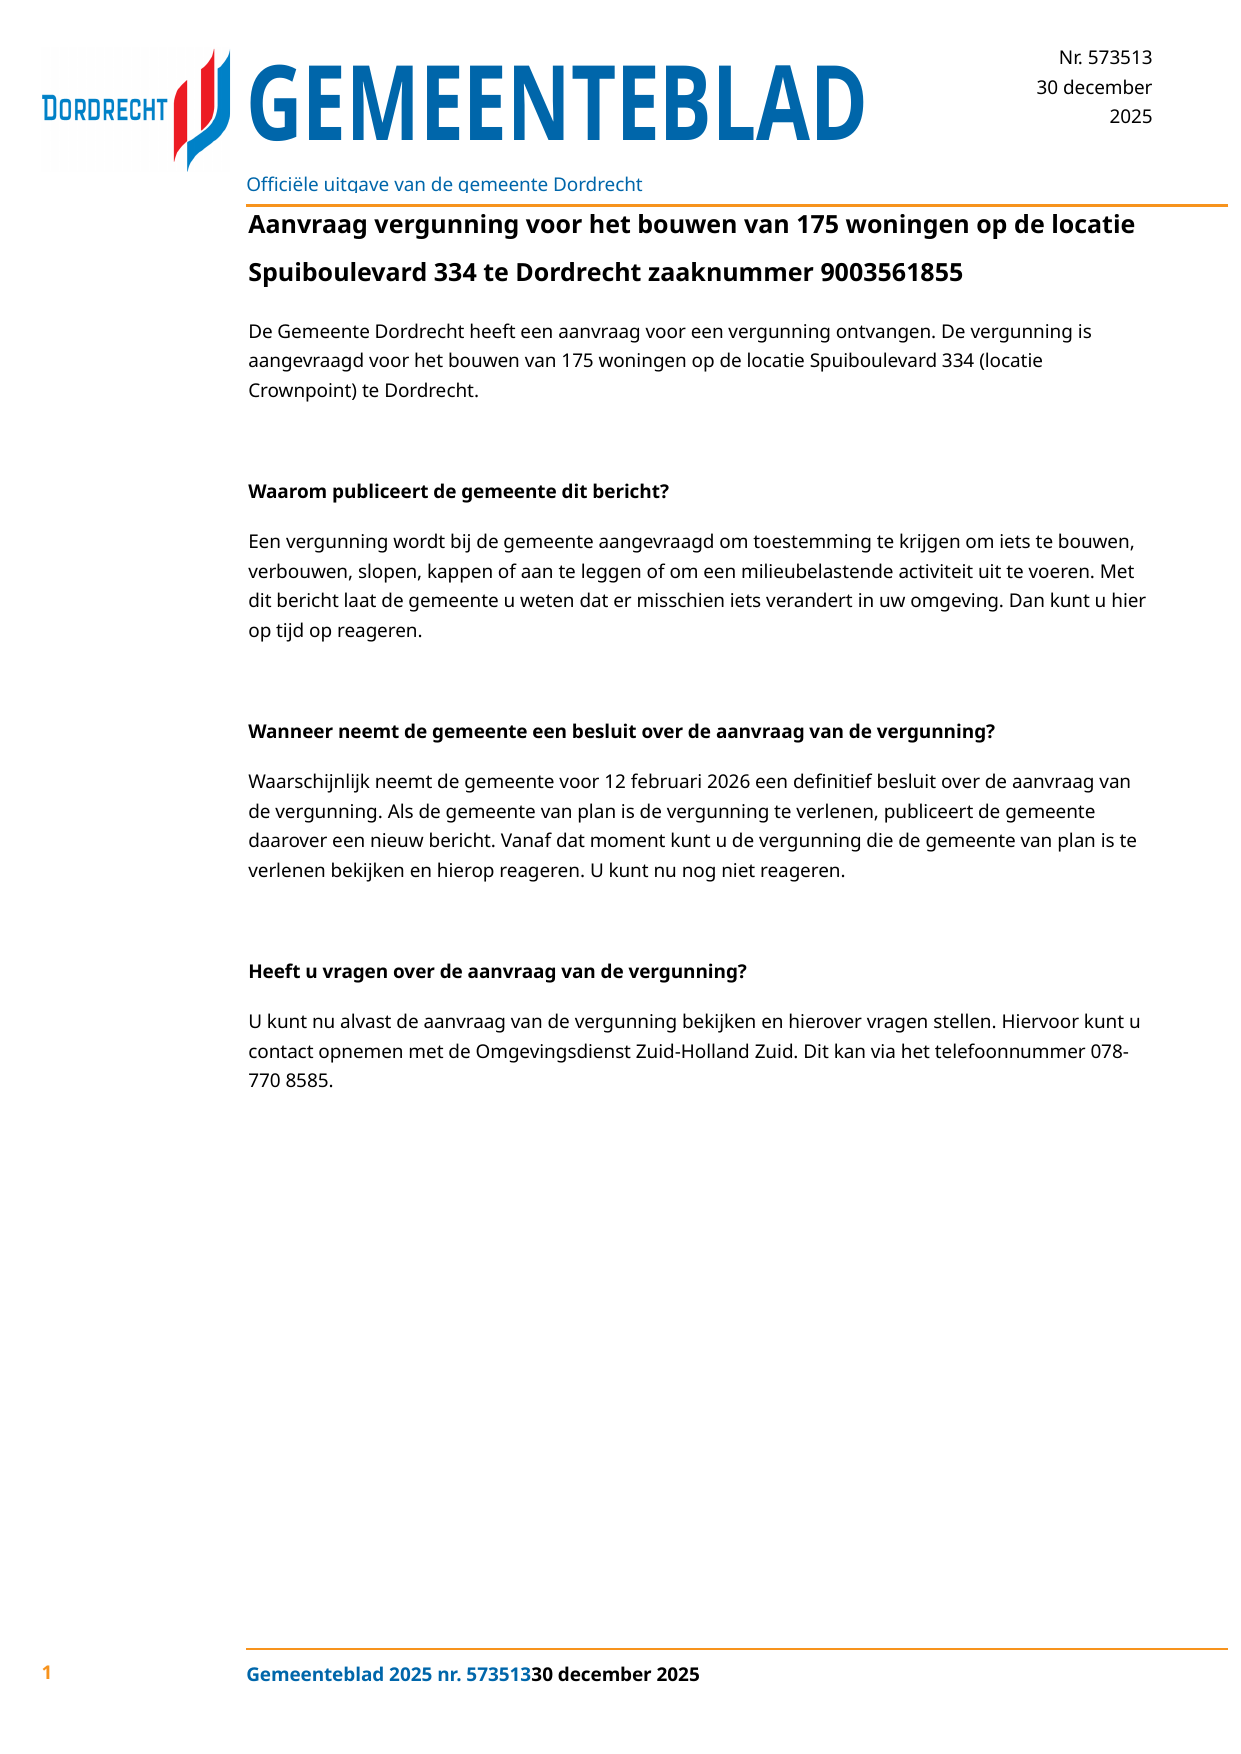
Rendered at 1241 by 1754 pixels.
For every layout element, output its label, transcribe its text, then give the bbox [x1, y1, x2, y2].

text U kunt nu alvast de aanvraag van de vergunning bekijken en hierover vragen stellen. Hiervoor kunt u contact opnemen met de Omgevingsdienst Zuid-Holland Zuid. Dit kan via het telefoonnummer 078-770 8585. [248, 1008, 1152, 1093]
picture [41, 47, 231, 172]
text De Gemeente Dordrecht heeft een aanvraag voor een vergunning ontvangen. De vergunning is aangevraagd voor het bouwen van 175 woningen op de locatie Spuiboulevard 334 (locatie Crownpoint) te Dordrecht. [248, 318, 1152, 403]
text Waarschijnlijk neemt de gemeente voor 12 februari 2026 een definitief besluit over de aanvraag van de vergunning. Als de gemeente van plan is de vergunning te verlenen, publiceert de gemeente daarover een nieuw bericht. Vanaf dat moment kunt u de vergunning die de gemeente van plan is te verlenen bekijken en hierop reageren. U kunt nu nog niet reageren. [248, 768, 1152, 883]
text Heeft u vragen over de aanvraag van de vergunning? [248, 958, 1152, 984]
text Waarom publiceert de gemeente dit bericht? [248, 478, 1152, 504]
text Aanvraag vergunning voor het bouwen van 175 woningen op de locatie Spuiboulevard 334 te Dordrecht zaaknummer 9003561855 [248, 207, 1152, 288]
text Een vergunning wordt bij de gemeente aangevraagd om toestemming te krijgen om iets te bouwen, verbouwen, slopen, kappen of aan te leggen of om een milieubelastende activiteit uit te voeren. Met dit bericht laat de gemeente u weten dat er misschien iets verandert in uw omgeving. Dan kunt u hier op tijd op reageren. [248, 528, 1152, 643]
text Wanneer neemt de gemeente een besluit over de aanvraag van de vergunning? [248, 718, 1152, 744]
